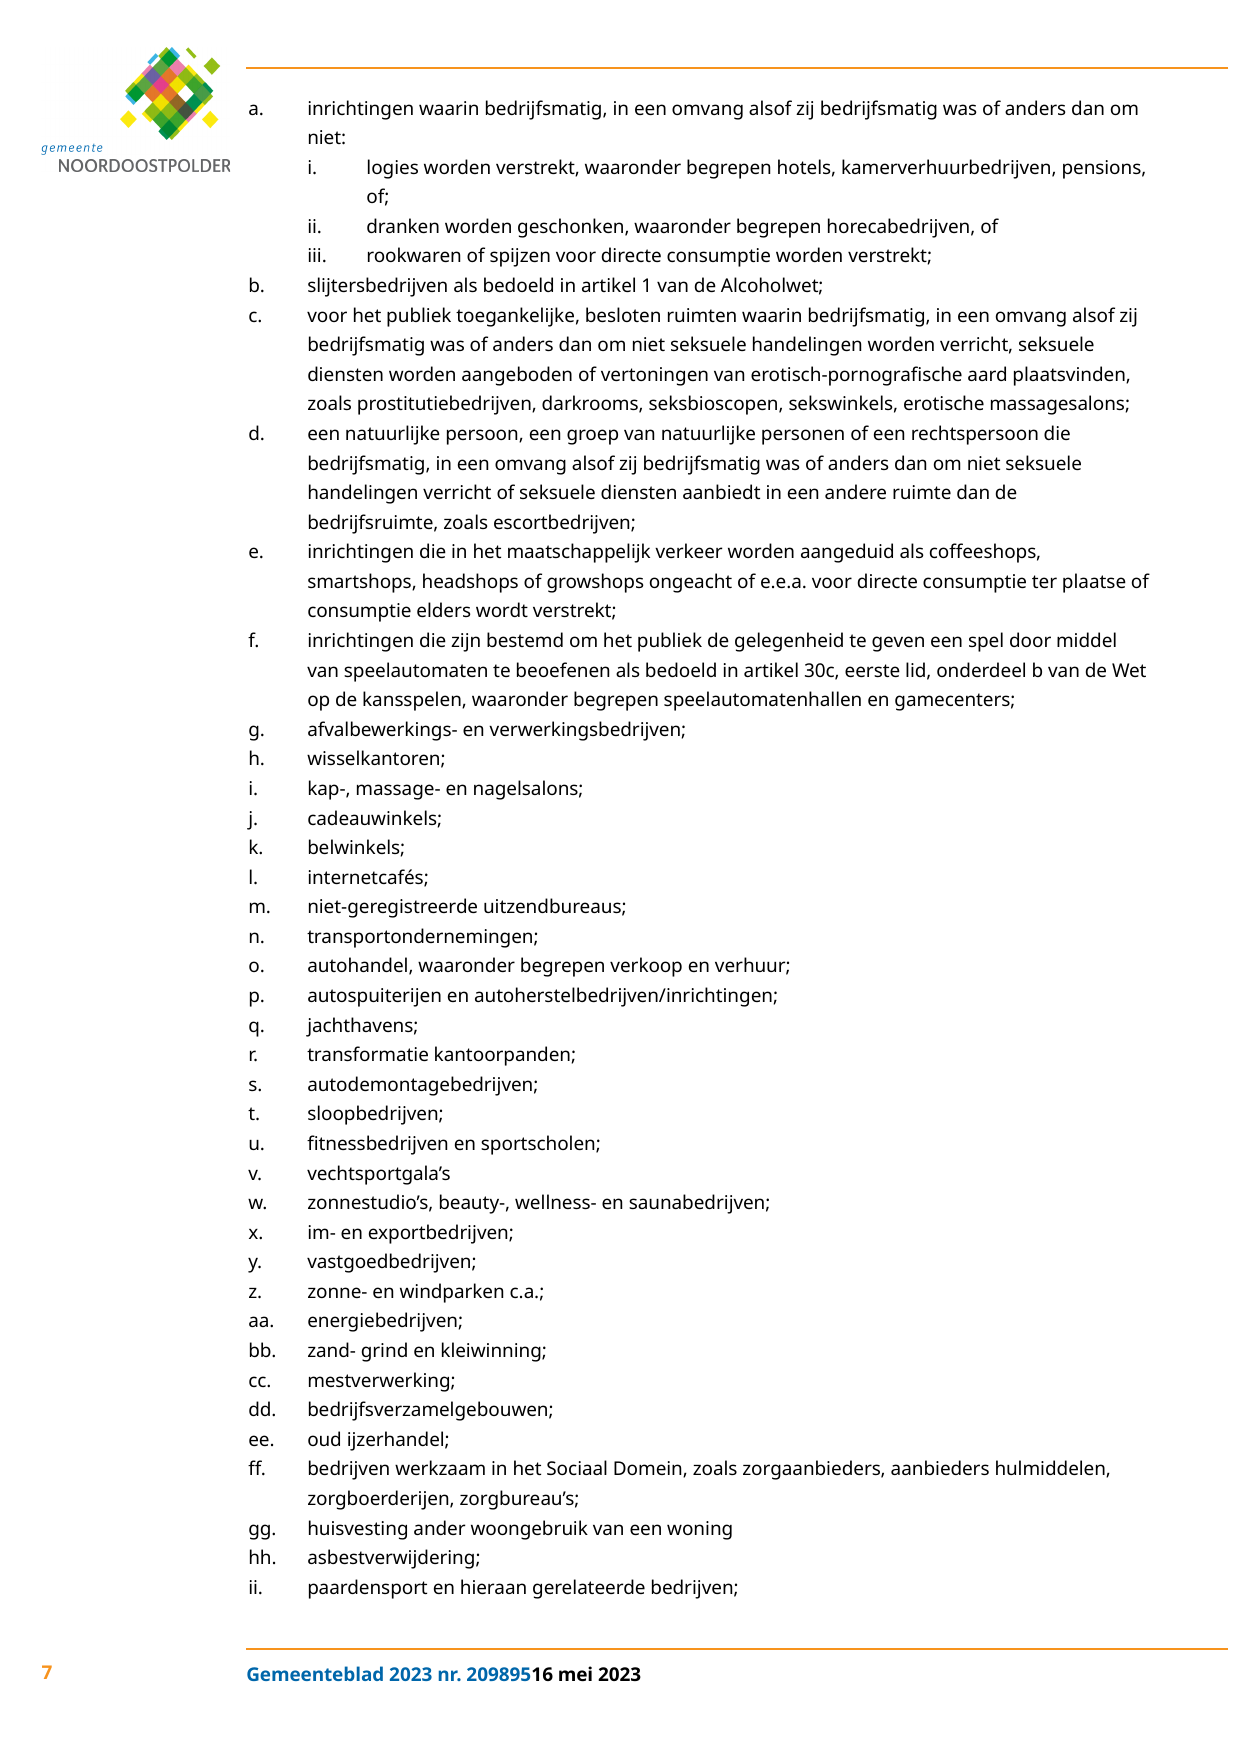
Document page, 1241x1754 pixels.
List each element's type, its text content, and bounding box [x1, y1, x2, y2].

list niet-geregistreerde uitzendbureaus; [248, 893, 1152, 919]
list rookwaren of spijzen voor directe consumptie worden verstrekt; [307, 243, 1152, 268]
list een natuurlijke persoon, een groep van natuurlijke personen of een rechtspersoon die bedrijfsmatig, in een omvang alsof zij bedrijfsmatig was of anders dan om niet seksuele handelingen verricht of seksuele diensten aanbiedt in een andere ruimte dan de bedrijfsruimte, zoals escortbedrijven; [248, 420, 1152, 535]
picture [41, 47, 231, 172]
list vechtsportgala’s [248, 1160, 1152, 1186]
list mestverwerking; [248, 1367, 1152, 1393]
list im- en exportbedrijven; [248, 1219, 1152, 1245]
list autohandel, waaronder begrepen verkoop en verhuur; [248, 953, 1152, 978]
list internetcafés; [248, 864, 1152, 890]
list zonnestudio’s, beauty-, wellness- en saunabedrijven; [248, 1189, 1152, 1215]
list zonne- en windparken c.a.; [248, 1278, 1152, 1304]
list inrichtingen die zijn bestemd om het publiek de gelegenheid te geven een spel door middel van speelautomaten te beoefenen als bedoeld in artikel 30c, eerste lid, onderdeel b van de Wet op de kansspelen, waaronder begrepen speelautomatenhallen en gamecenters; [248, 627, 1152, 712]
list bedrijven werkzaam in het Sociaal Domein, zoals zorgaanbieders, aanbieders hulmiddelen, zorgboerderijen, zorgbureau’s; [248, 1456, 1152, 1511]
list cadeauwinkels; [248, 805, 1152, 831]
list zand- grind en kleiwinning; [248, 1337, 1152, 1363]
list belwinkels; [248, 834, 1152, 860]
list fitnessbedrijven en sportscholen; [248, 1130, 1152, 1156]
list autodemontagebedrijven; [248, 1071, 1152, 1097]
list kap-, massage- en nagelsalons; [248, 775, 1152, 801]
list afvalbewerkings- en verwerkingsbedrijven; [248, 716, 1152, 742]
list sloopbedrijven; [248, 1101, 1152, 1126]
list transformatie kantoorpanden; [248, 1041, 1152, 1067]
list voor het publiek toegankelijke, besloten ruimten waarin bedrijfsmatig, in een omvang alsof zij bedrijfsmatig was of anders dan om niet seksuele handelingen worden verricht, seksuele diensten worden aangeboden of vertoningen van erotisch-pornografische aard plaatsvinden, zoals prostitutiebedrijven, darkrooms, seksbioscopen, sekswinkels, erotische massagesalons; [248, 302, 1152, 416]
list inrichtingen waarin bedrijfsmatig, in een omvang alsof zij bedrijfsmatig was of anders dan om niet: [248, 95, 1152, 150]
list transportondernemingen; [248, 923, 1152, 949]
list huisvesting ander woongebruik van een woning [248, 1515, 1152, 1541]
list vastgoedbedrijven; [248, 1248, 1152, 1274]
list jachthavens; [248, 1012, 1152, 1038]
list oud ijzerhandel; [248, 1426, 1152, 1452]
list logies worden verstrekt, waaronder begrepen hotels, kamerverhuurbedrijven, pensions, of; [307, 154, 1152, 209]
list dranken worden geschonken, waaronder begrepen horecabedrijven, of [307, 213, 1152, 239]
list slijtersbedrijven als bedoeld in artikel 1 van de Alcoholwet; [248, 272, 1152, 298]
list paardensport en hieraan gerelateerde bedrijven; [248, 1574, 1152, 1600]
list autospuiterijen en autoherstelbedrijven/inrichtingen; [248, 982, 1152, 1008]
list energiebedrijven; [248, 1308, 1152, 1333]
list inrichtingen die in het maatschappelijk verkeer worden aangeduid als coffeeshops, smartshops, headshops of growshops ongeacht of e.e.a. voor directe consumptie ter plaatse of consumptie elders wordt verstrekt; [248, 538, 1152, 623]
list asbestverwijdering; [248, 1544, 1152, 1570]
list wisselkantoren; [248, 746, 1152, 771]
list bedrijfsverzamelgebouwen; [248, 1396, 1152, 1422]
